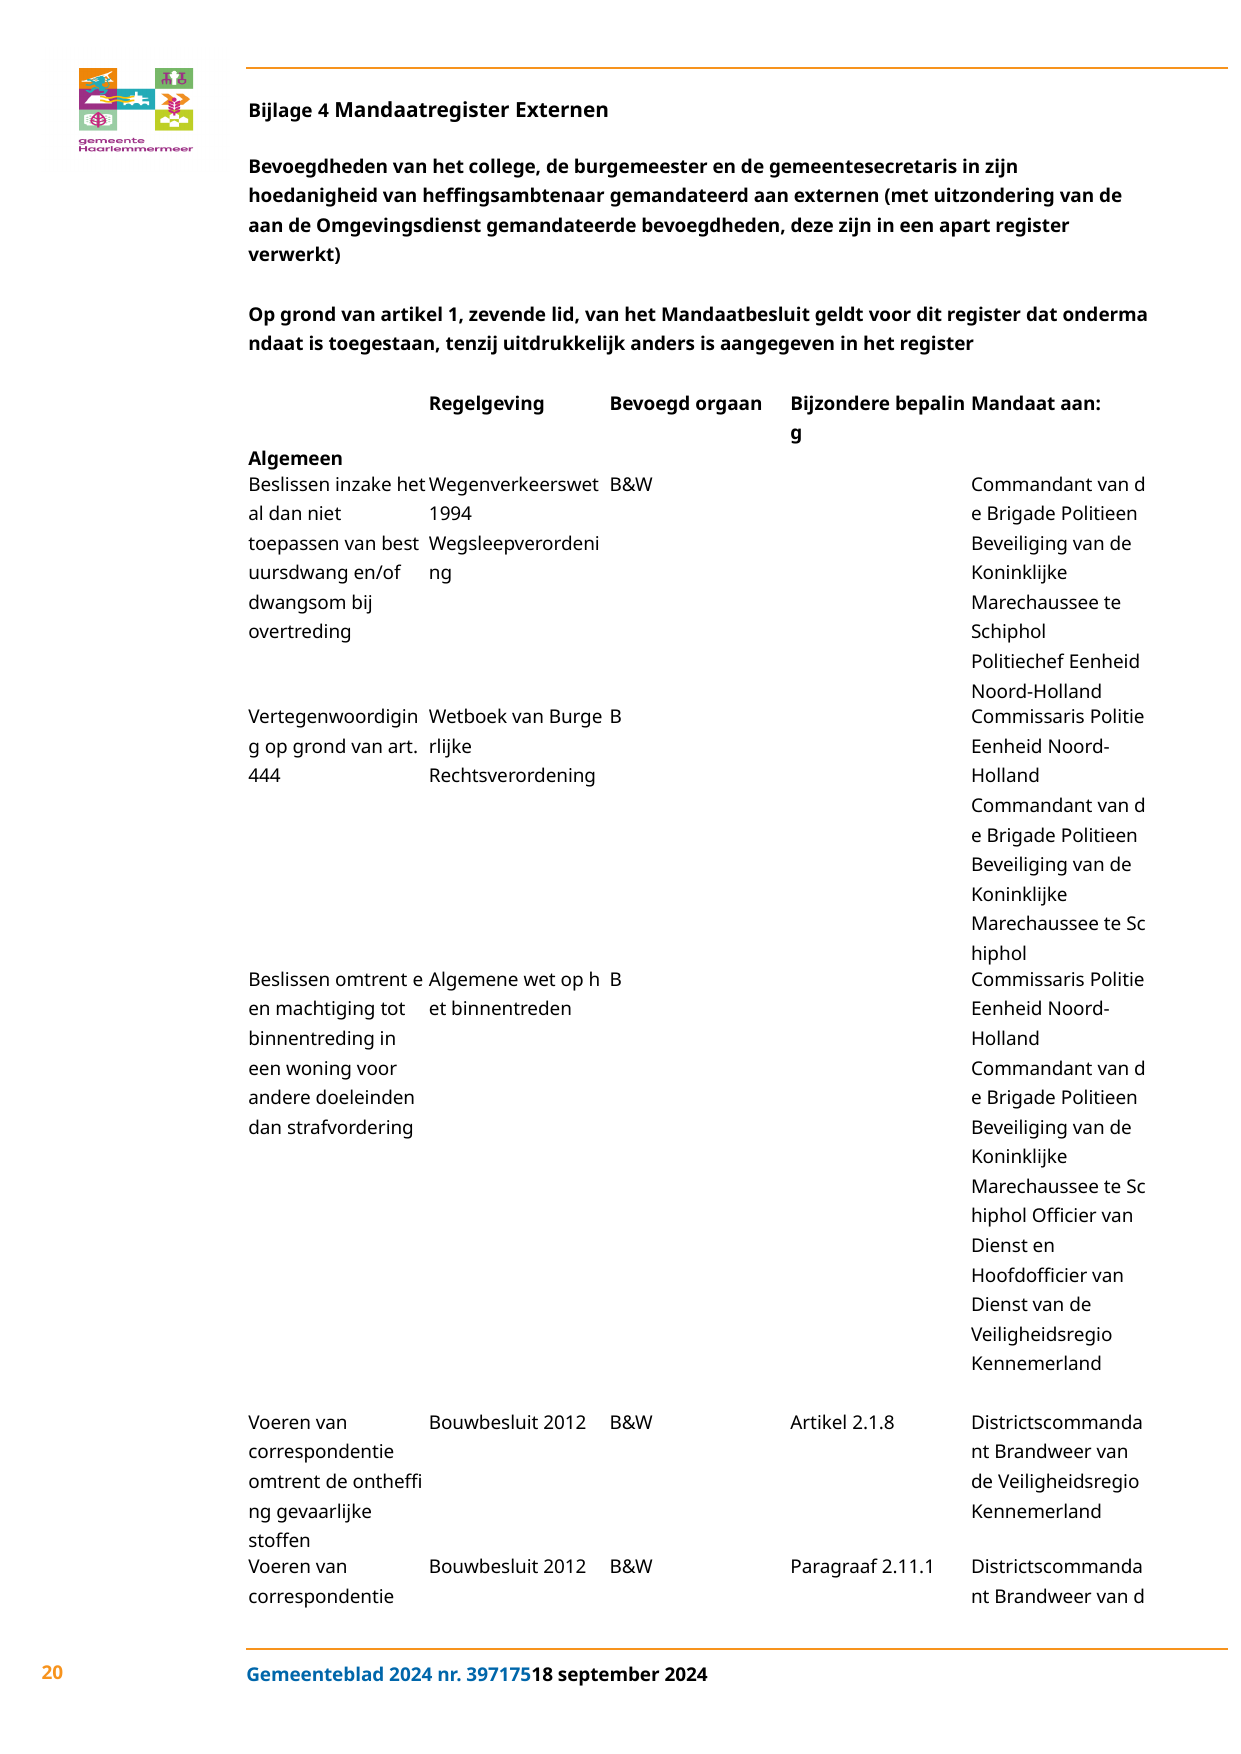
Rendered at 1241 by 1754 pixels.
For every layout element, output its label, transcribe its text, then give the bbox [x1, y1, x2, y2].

table_cell Algemeen [248, 445, 1152, 471]
table_cell Beslissen omtrent een machtiging tot binnentreding in een woning voor andere doeleinden dan strafvordering [248, 966, 429, 1376]
table_cell Voeren van correspondentie [248, 1553, 429, 1608]
table_cell Bouwbesluit 2012 [429, 1553, 609, 1608]
table_cell Commissaris Politie Eenheid Noord- Holland Commandant van de Brigade Politieen Beveiliging van de Koninklijke Marechaussee te Schiphol [971, 704, 1152, 966]
table_cell Commandant van de Brigade Politieen Beveiliging van de Koninklijke Marechaussee te Schiphol Politiechef Eenheid Noord-Holland [971, 471, 1152, 703]
table_cell Wetboek van Burgerlijke Rechtsverordening [429, 704, 609, 966]
table_cell [790, 471, 971, 703]
table_header Artikel 2.1.8 [790, 1409, 971, 1553]
table_cell [790, 966, 971, 1376]
table_header Regelgeving [429, 390, 609, 445]
text Bijlage 4 Mandaatregister Externen [248, 95, 1152, 123]
table_cell Paragraaf 2.11.1 [790, 1553, 971, 1608]
table_cell B [609, 704, 790, 966]
table_cell Vertegenwoordiging op grond van art. 444 [248, 704, 429, 966]
table_header [248, 390, 429, 445]
table_header Bijzondere bepaling [790, 390, 971, 445]
table_header Voeren van correspondentie omtrent de ontheffing gevaarlijke stoffen [248, 1409, 429, 1553]
table_header Bouwbesluit 2012 [429, 1409, 609, 1553]
table_cell B&W [609, 1553, 790, 1608]
table_cell Districtscommandant Brandweer van d [971, 1553, 1152, 1608]
table_header Bevoegd orgaan [609, 390, 790, 445]
table_header Mandaat aan: [971, 390, 1152, 445]
text Op grond van artikel 1, zevende lid, van het Mandaatbesluit geldt voor dit register dat ondermandaat is toegestaan, tenzij uitdrukkelijk anders is aangegeven in het register [248, 301, 1152, 356]
picture [41, 47, 231, 172]
table_cell [790, 704, 971, 966]
table_cell Beslissen inzake het al dan niet toepassen van bestuursdwang en/of dwangsom bij overtreding [248, 471, 429, 703]
table_cell B&W [609, 471, 790, 703]
table_cell Wegenverkeerswet 1994 Wegsleepverordening [429, 471, 609, 703]
table_cell Algemene wet op het binnentreden [429, 966, 609, 1376]
text Bevoegdheden van het college, de burgemeester en de gemeentesecretaris in zijn hoedanigheid van heffingsambtenaar gemandateerd aan externen (met uitzondering van de aan de Omgevingsdienst gemandateerde bevoegdheden, deze zijn in een apart register verwerkt) [248, 153, 1152, 267]
table_header Districtscommandant Brandweer van de Veiligheidsregio Kennemerland [971, 1409, 1152, 1553]
table_cell Commissaris Politie Eenheid Noord- Holland Commandant van de Brigade Politieen Beveiliging van de Koninklijke Marechaussee te Schiphol Officier van Dienst en Hoofdofficier van Dienst van de Veiligheidsregio Kennemerland [971, 966, 1152, 1376]
table_header B&W [609, 1409, 790, 1553]
table_cell B [609, 966, 790, 1376]
